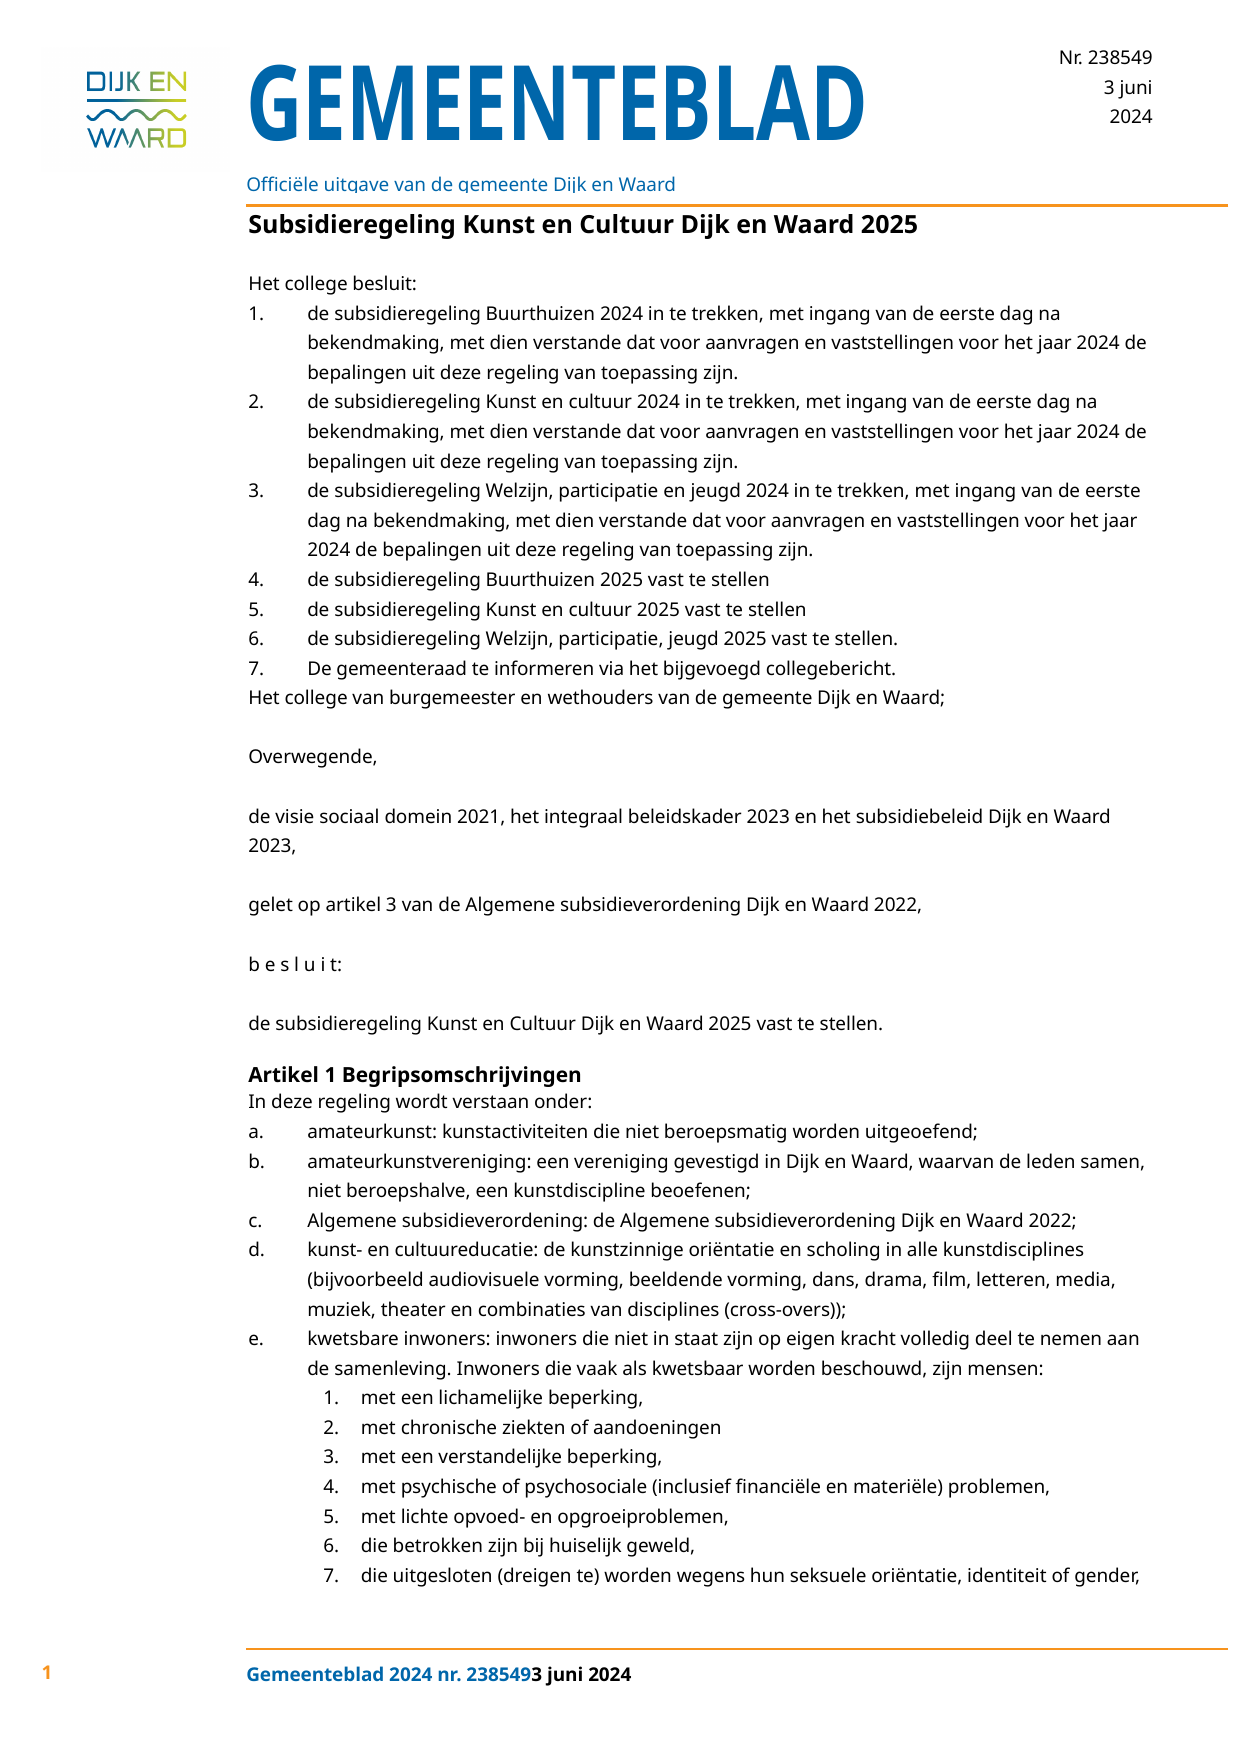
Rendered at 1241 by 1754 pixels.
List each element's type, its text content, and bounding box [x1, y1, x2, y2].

list met chronische ziekten of aandoeningen [323, 1414, 1152, 1440]
list de subsidieregeling Welzijn, participatie en jeugd 2024 in te trekken, met ingang van de eerste dag na bekendmaking, met dien verstande dat voor aanvragen en vaststellingen voor het jaar 2024 de bepalingen uit deze regeling van toepassing zijn. [248, 477, 1152, 562]
list die uitgesloten (dreigen te) worden wegens hun seksuele oriëntatie, identiteit of gender, [323, 1562, 1152, 1588]
list die betrokken zijn bij huiselijk geweld, [323, 1532, 1152, 1558]
list met psychische of psychosociale (inclusief financiële en materiële) problemen, [323, 1473, 1152, 1499]
text Het college van burgemeester en wethouders van de gemeente Dijk en Waard; [248, 684, 1152, 710]
list Algemene subsidieverordening: de Algemene subsidieverordening Dijk en Waard 2022; [248, 1207, 1152, 1233]
list de subsidieregeling Welzijn, participatie, jeugd 2025 vast te stellen. [248, 625, 1152, 651]
list amateurkunstvereniging: een vereniging gevestigd in Dijk en Waard, waarvan de leden samen, niet beroepshalve, een kunstdiscipline beoefenen; [248, 1148, 1152, 1203]
list kwetsbare inwoners: inwoners die niet in staat zijn op eigen kracht volledig deel te nemen aan de samenleving. Inwoners die vaak als kwetsbaar worden beschouwd, zijn mensen: [248, 1325, 1152, 1381]
text de subsidieregeling Kunst en Cultuur Dijk en Waard 2025 vast te stellen. [248, 1010, 1152, 1036]
text de visie sociaal domein 2021, het integraal beleidskader 2023 en het subsidiebeleid Dijk en Waard 2023, [248, 803, 1152, 858]
list amateurkunst: kunstactiviteiten die niet beroepsmatig worden uitgeoefend; [248, 1118, 1152, 1144]
list met een verstandelijke beperking, [323, 1444, 1152, 1469]
list met een lichamelijke beperking, [323, 1384, 1152, 1410]
text Artikel 1 Begripsomschrijvingen [248, 1060, 1152, 1089]
list de subsidieregeling Buurthuizen 2024 in te trekken, met ingang van de eerste dag na bekendmaking, met dien verstande dat voor aanvragen en vaststellingen voor het jaar 2024 de bepalingen uit deze regeling van toepassing zijn. [248, 300, 1152, 385]
text In deze regeling wordt verstaan onder: [248, 1089, 1152, 1114]
list met lichte opvoed- en opgroeiproblemen, [323, 1503, 1152, 1529]
picture [41, 47, 231, 172]
text gelet op artikel 3 van de Algemene subsidieverordening Dijk en Waard 2022, [248, 892, 1152, 917]
text b e s l u i t: [248, 951, 1152, 976]
text Subsidieregeling Kunst en Cultuur Dijk en Waard 2025 [248, 207, 1152, 241]
text Overwegende, [248, 744, 1152, 769]
list De gemeenteraad te informeren via het bijgevoegd collegebericht. [248, 655, 1152, 681]
list de subsidieregeling Buurthuizen 2025 vast te stellen [248, 566, 1152, 592]
list de subsidieregeling Kunst en cultuur 2025 vast te stellen [248, 596, 1152, 621]
list de subsidieregeling Kunst en cultuur 2024 in te trekken, met ingang van de eerste dag na bekendmaking, met dien verstande dat voor aanvragen en vaststellingen voor het jaar 2024 de bepalingen uit deze regeling van toepassing zijn. [248, 389, 1152, 473]
text Het college besluit: [248, 270, 1152, 296]
list kunst- en cultuureducatie: de kunstzinnige oriëntatie en scholing in alle kunstdisciplines (bijvoorbeeld audiovisuele vorming, beeldende vorming, dans, drama, film, letteren, media, muziek, theater en combinaties van disciplines (cross-overs)); [248, 1237, 1152, 1322]
